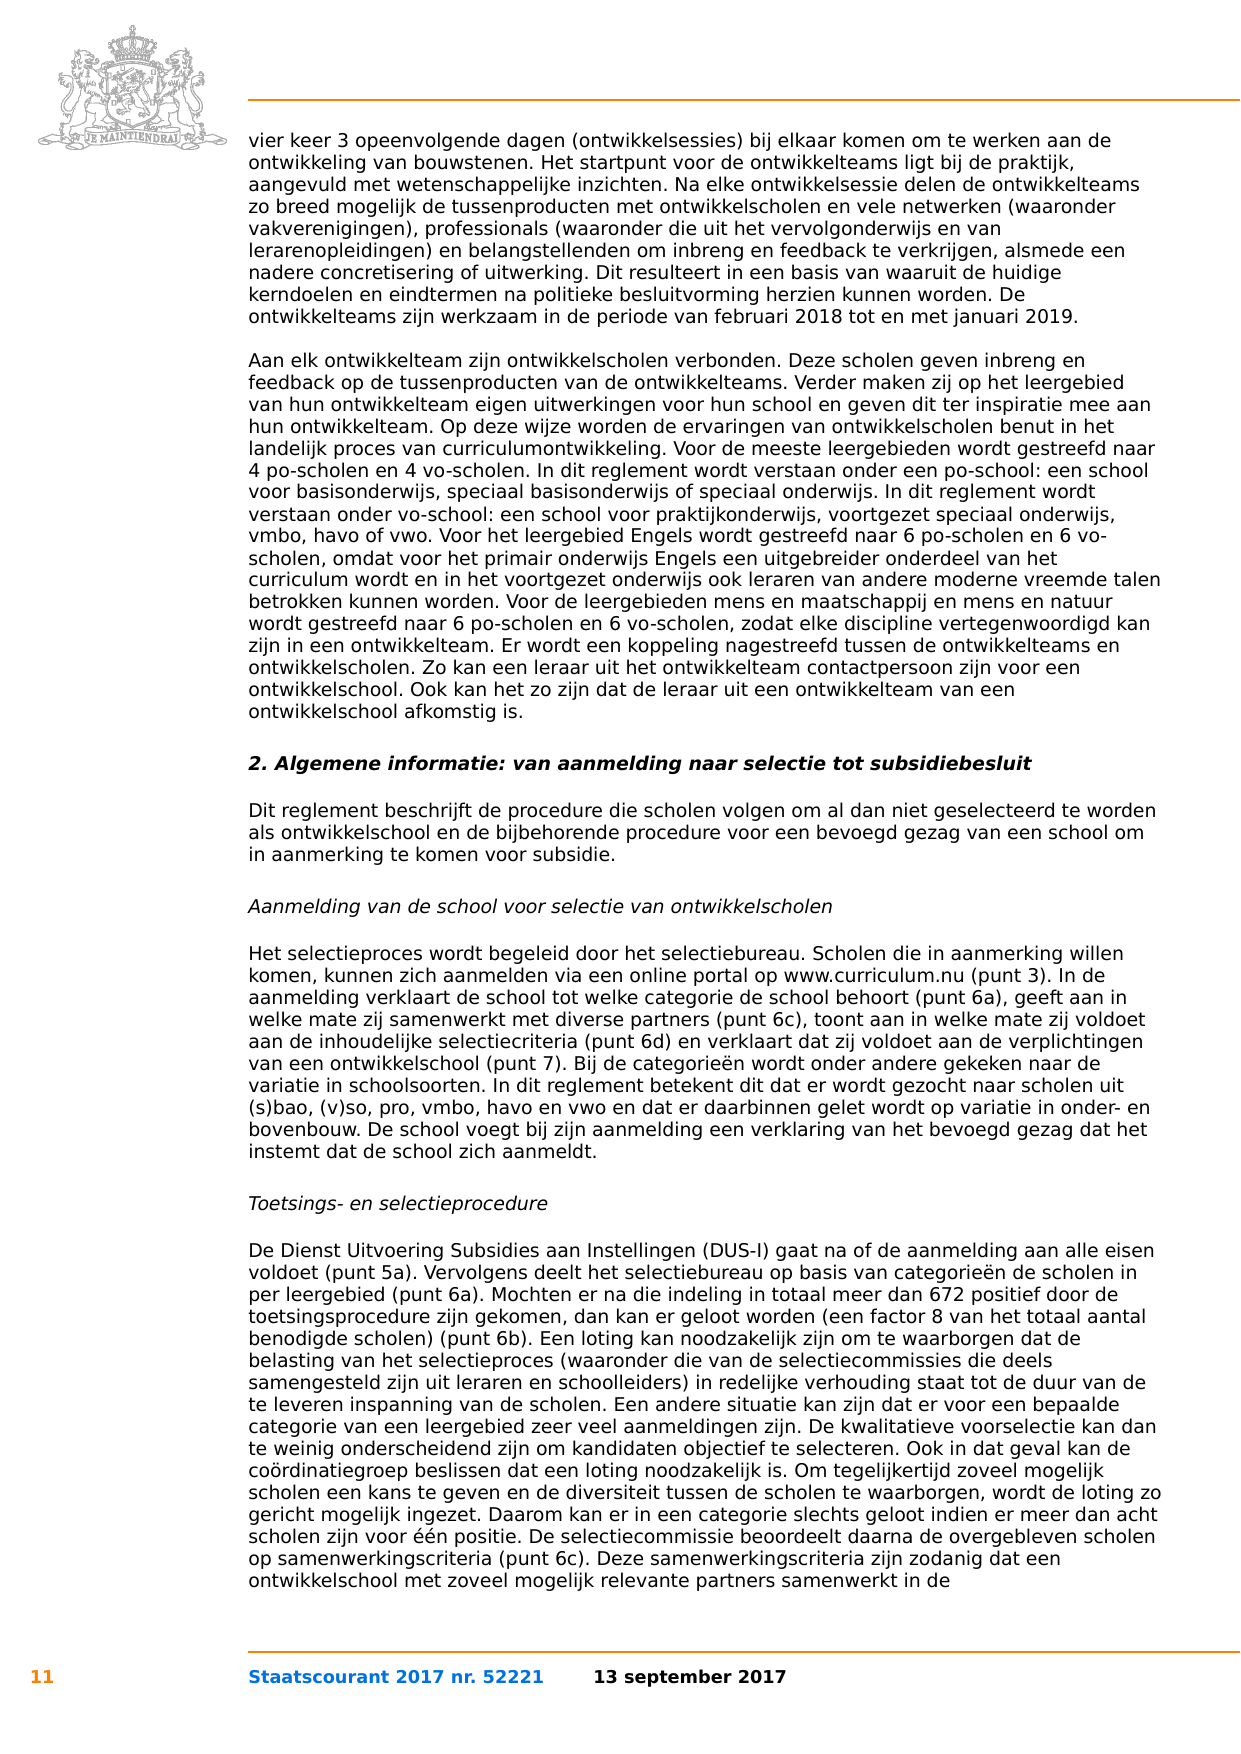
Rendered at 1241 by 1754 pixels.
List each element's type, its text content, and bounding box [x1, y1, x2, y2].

text Dit reglement beschrijft de procedure die scholen volgen om al dan niet geselecteerd te worden als ontwikkelschool en de bijbehorende procedure voor een bevoegd gezag van een school om in aanmerking te komen voor subsidie. [248, 800, 1163, 866]
picture [38, 25, 227, 150]
subtitle 2. Algemene informatie: van aanmelding naar selectie tot subsidiebesluit [248, 753, 1163, 775]
subtitle Toetsings- en selectieprocedure [248, 1193, 1163, 1215]
text vier keer 3 opeenvolgende dagen (ontwikkelsessies) bij elkaar komen om te werken aan de ontwikkeling van bouwstenen. Het startpunt voor de ontwikkelteams ligt bij de praktijk, aangevuld met wetenschappelijke inzichten. Na elke ontwikkelsessie delen de ontwikkelteams zo breed mogelijk de tussenproducten met ontwikkelscholen en vele netwerken (waaronder vakverenigingen), professionals (waaronder die uit het vervolgonderwijs en van lerarenopleidingen) en belangstellenden om inbreng en feedback te verkrijgen, alsmede een nadere concretisering of uitwerking. Dit resulteert in een basis van waaruit de huidige kerndoelen en eindtermen na politieke besluitvorming herzien kunnen worden. De ontwikkelteams zijn werkzaam in de periode van februari 2018 tot en met januari 2019. [248, 130, 1163, 328]
text De Dienst Uitvoering Subsidies aan Instellingen (DUS-I) gaat na of de aanmelding aan alle eisen voldoet (punt 5a). Vervolgens deelt het selectiebureau op basis van categorieën de scholen in per leergebied (punt 6a). Mochten er na die indeling in totaal meer dan 672 positief door de toetsingsprocedure zijn gekomen, dan kan er geloot worden (een factor 8 van het totaal aantal benodigde scholen) (punt 6b). Een loting kan noodzakelijk zijn om te waarborgen dat de belasting van het selectieproces (waaronder die van de selectiecommissies die deels samengesteld zijn uit leraren en schoolleiders) in redelijke verhouding staat tot de duur van de te leveren inspanning van de scholen. Een andere situatie kan zijn dat er voor een bepaalde categorie van een leergebied zeer veel aanmeldingen zijn. De kwalitatieve voorselectie kan dan te weinig onderscheidend zijn om kandidaten objectief te selecteren. Ook in dat geval kan de coördinatiegroep beslissen dat een loting noodzakelijk is. Om tegelijkertijd zoveel mogelijk scholen een kans te geven en de diversiteit tussen de scholen te waarborgen, wordt de loting zo gericht mogelijk ingezet. Daarom kan er in een categorie slechts geloot indien er meer dan acht scholen zijn voor één positie. De selectiecommissie beoordeelt daarna de overgebleven scholen op samenwerkingscriteria (punt 6c). Deze samenwerkingscriteria zijn zodanig dat een ontwikkelschool met zoveel mogelijk relevante partners samenwerkt in de [248, 1240, 1163, 1592]
subtitle Aanmelding van de school voor selectie van ontwikkelscholen [248, 896, 1163, 918]
text Het selectieproces wordt begeleid door het selectiebureau. Scholen die in aanmerking willen komen, kunnen zich aanmelden via een online portal op www.curriculum.nu (punt 3). In de aanmelding verklaart de school tot welke categorie de school behoort (punt 6a), geeft aan in welke mate zij samenwerkt met diverse partners (punt 6c), toont aan in welke mate zij voldoet aan de inhoudelijke selectiecriteria (punt 6d) en verklaart dat zij voldoet aan de verplichtingen van een ontwikkelschool (punt 7). Bij de categorieën wordt onder andere gekeken naar de variatie in schoolsoorten. In dit reglement betekent dit dat er wordt gezocht naar scholen uit (s)bao, (v)so, pro, vmbo, havo en vwo en dat er daarbinnen gelet wordt op variatie in onder- en bovenbouw. De school voegt bij zijn aanmelding een verklaring van het bevoegd gezag dat het instemt dat de school zich aanmeldt. [248, 943, 1163, 1163]
text Aan elk ontwikkelteam zijn ontwikkelscholen verbonden. Deze scholen geven inbreng en feedback op de tussenproducten van de ontwikkelteams. Verder maken zij op het leergebied van hun ontwikkelteam eigen uitwerkingen voor hun school en geven dit ter inspiratie mee aan hun ontwikkelteam. Op deze wijze worden de ervaringen van ontwikkelscholen benut in het landelijk proces van curriculumontwikkeling. Voor de meeste leergebieden wordt gestreefd naar 4 po-scholen en 4 vo-scholen. In dit reglement wordt verstaan onder een po-school: een school voor basisonderwijs, speciaal basisonderwijs of speciaal onderwijs. In dit reglement wordt verstaan onder vo-school: een school voor praktijkonderwijs, voortgezet speciaal onderwijs, vmbo, havo of vwo. Voor het leergebied Engels wordt gestreefd naar 6 po-scholen en 6 vo-scholen, omdat voor het primair onderwijs Engels een uitgebreider onderdeel van het curriculum wordt en in het voortgezet onderwijs ook leraren van andere moderne vreemde talen betrokken kunnen worden. Voor de leergebieden mens en maatschappij en mens en natuur wordt gestreefd naar 6 po-scholen en 6 vo-scholen, zodat elke discipline vertegenwoordigd kan zijn in een ontwikkelteam. Er wordt een koppeling nagestreefd tussen de ontwikkelteams en ontwikkelscholen. Zo kan een leraar uit het ontwikkelteam contactpersoon zijn voor een ontwikkelschool. Ook kan het zo zijn dat de leraar uit een ontwikkelteam van een ontwikkelschool afkomstig is. [248, 349, 1163, 723]
